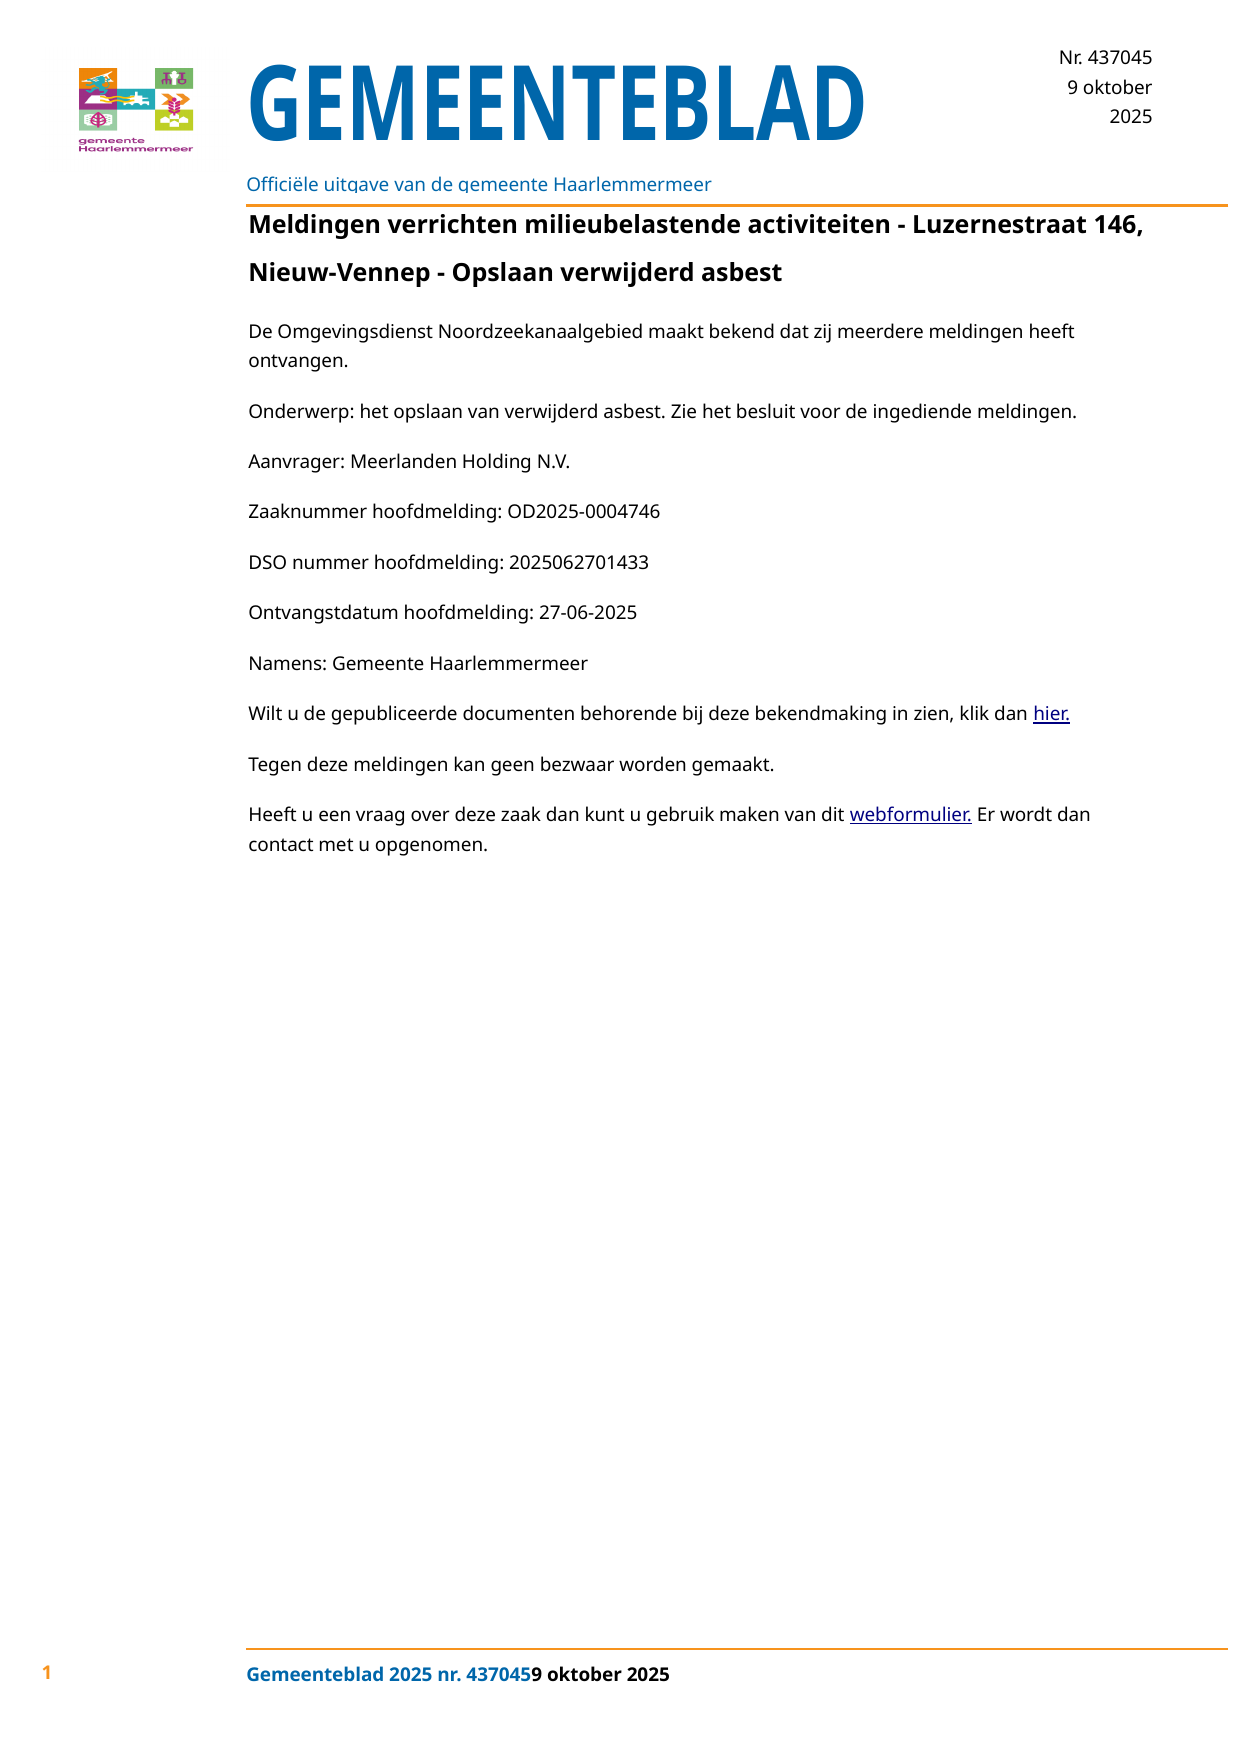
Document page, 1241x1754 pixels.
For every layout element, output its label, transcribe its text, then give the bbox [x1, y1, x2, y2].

text Heeft u een vraag over deze zaak dan kunt u gebruik maken van dit webformulier. Er wordt dan contact met u opgenomen. [248, 801, 1152, 857]
text Onderwerp: het opslaan van verwijderd asbest. Zie het besluit voor de ingediende meldingen. [248, 398, 1152, 424]
text Zaaknummer hoofdmelding: OD2025-0004746 [248, 499, 1152, 524]
picture [41, 47, 231, 172]
text Tegen deze meldingen kan geen bezwaar worden gemaakt. [248, 751, 1152, 777]
text De Omgevingsdienst Noordzeekanaalgebied maakt bekend dat zij meerdere meldingen heeft ontvangen. [248, 318, 1152, 373]
text Meldingen verrichten milieubelastende activiteiten - Luzernestraat 146, Nieuw-Vennep - Opslaan verwijderd asbest [248, 207, 1152, 288]
text Wilt u de gepubliceerde documenten behorende bij deze bekendmaking in zien, klik dan hier. [248, 700, 1152, 726]
text Namens: Gemeente Haarlemmermeer [248, 650, 1152, 676]
text Ontvangstdatum hoofdmelding: 27-06-2025 [248, 599, 1152, 625]
text Aanvrager: Meerlanden Holding N.V. [248, 448, 1152, 474]
text DSO nummer hoofdmelding: 2025062701433 [248, 549, 1152, 575]
